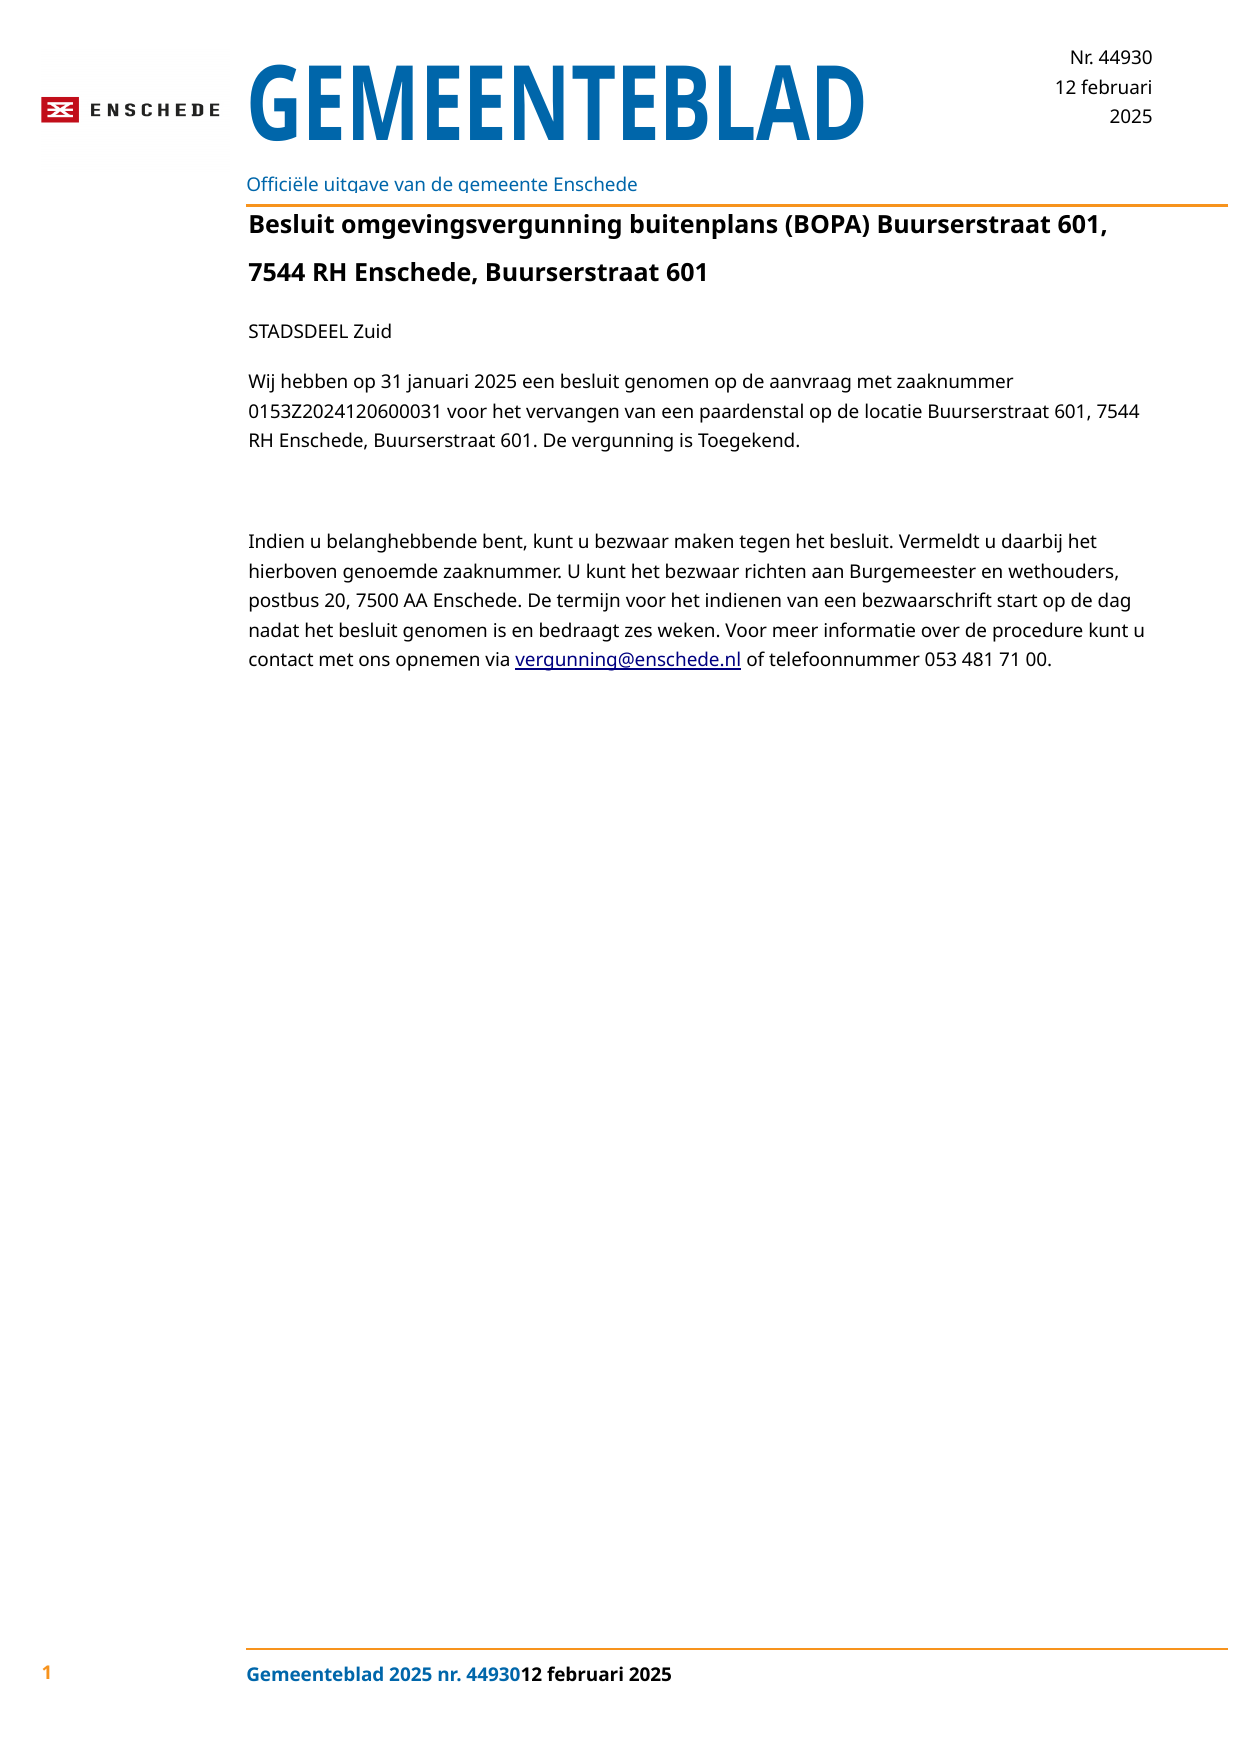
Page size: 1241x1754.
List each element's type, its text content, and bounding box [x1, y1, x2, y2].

text Besluit omgevingsvergunning buitenplans (BOPA) Buurserstraat 601, 7544 RH Enschede, Buurserstraat 601 [248, 207, 1152, 288]
text STADSDEEL Zuid [248, 318, 1152, 344]
text Indien u belanghebbende bent, kunt u bezwaar maken tegen het besluit. Vermeldt u daarbij het hierboven genoemde zaaknummer. U kunt het bezwaar richten aan Burgemeester en wethouders, postbus 20, 7500 AA Enschede. De termijn voor het indienen van een bezwaarschrift start op de dag nadat het besluit genomen is en bedraagt zes weken. Voor meer informatie over de procedure kunt u contact met ons opnemen via vergunning@enschede.nl of telefoonnummer 053 481 71 00. [248, 528, 1152, 672]
text Wij hebben op 31 januari 2025 een besluit genomen op de aanvraag met zaaknummer 0153Z2024120600031 voor het vervangen van een paardenstal op de locatie Buurserstraat 601, 7544 RH Enschede, Buurserstraat 601. De vergunning is Toegekend. [248, 368, 1152, 453]
picture [41, 47, 231, 172]
